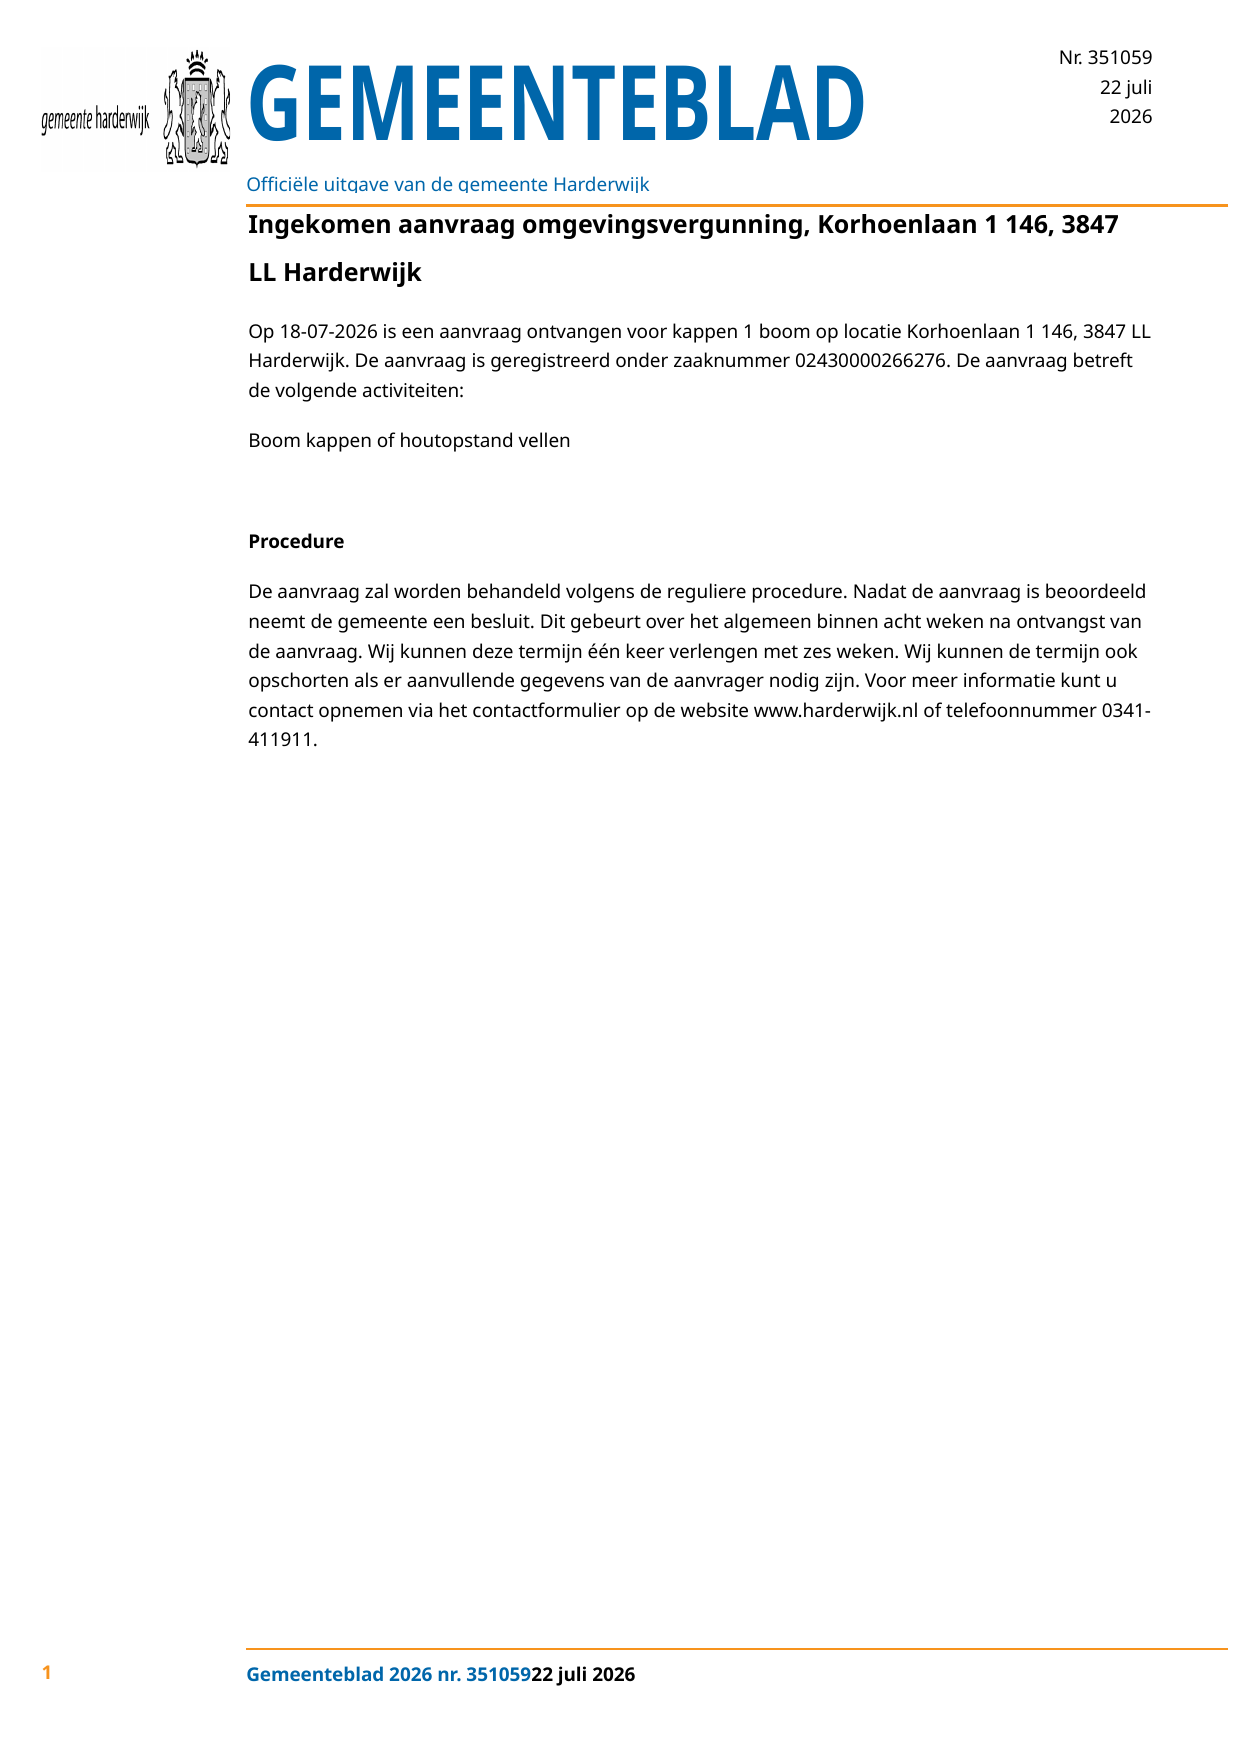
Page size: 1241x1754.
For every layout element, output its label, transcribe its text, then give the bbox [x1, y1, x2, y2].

picture [41, 47, 231, 172]
text De aanvraag zal worden behandeld volgens de reguliere procedure. Nadat de aanvraag is beoordeeld neemt de gemeente een besluit. Dit gebeurt over het algemeen binnen acht weken na ontvangst van de aanvraag. Wij kunnen deze termijn één keer verlengen met zes weken. Wij kunnen de termijn ook opschorten als er aanvullende gegevens van de aanvrager nodig zijn. Voor meer informatie kunt u contact opnemen via het contactformulier op de website www.harderwijk.nl of telefoonnummer 0341-411911. [248, 579, 1152, 752]
text Procedure [248, 528, 1152, 554]
text Op 18-07-2026 is een aanvraag ontvangen voor kappen 1 boom op locatie Korhoenlaan 1 146, 3847 LL Harderwijk. De aanvraag is geregistreerd onder zaaknummer 02430000266276. De aanvraag betreft de volgende activiteiten: [248, 318, 1152, 403]
text Ingekomen aanvraag omgevingsvergunning, Korhoenlaan 1 146, 3847 LL Harderwijk [248, 207, 1152, 288]
text Boom kappen of houtopstand vellen [248, 427, 1152, 453]
